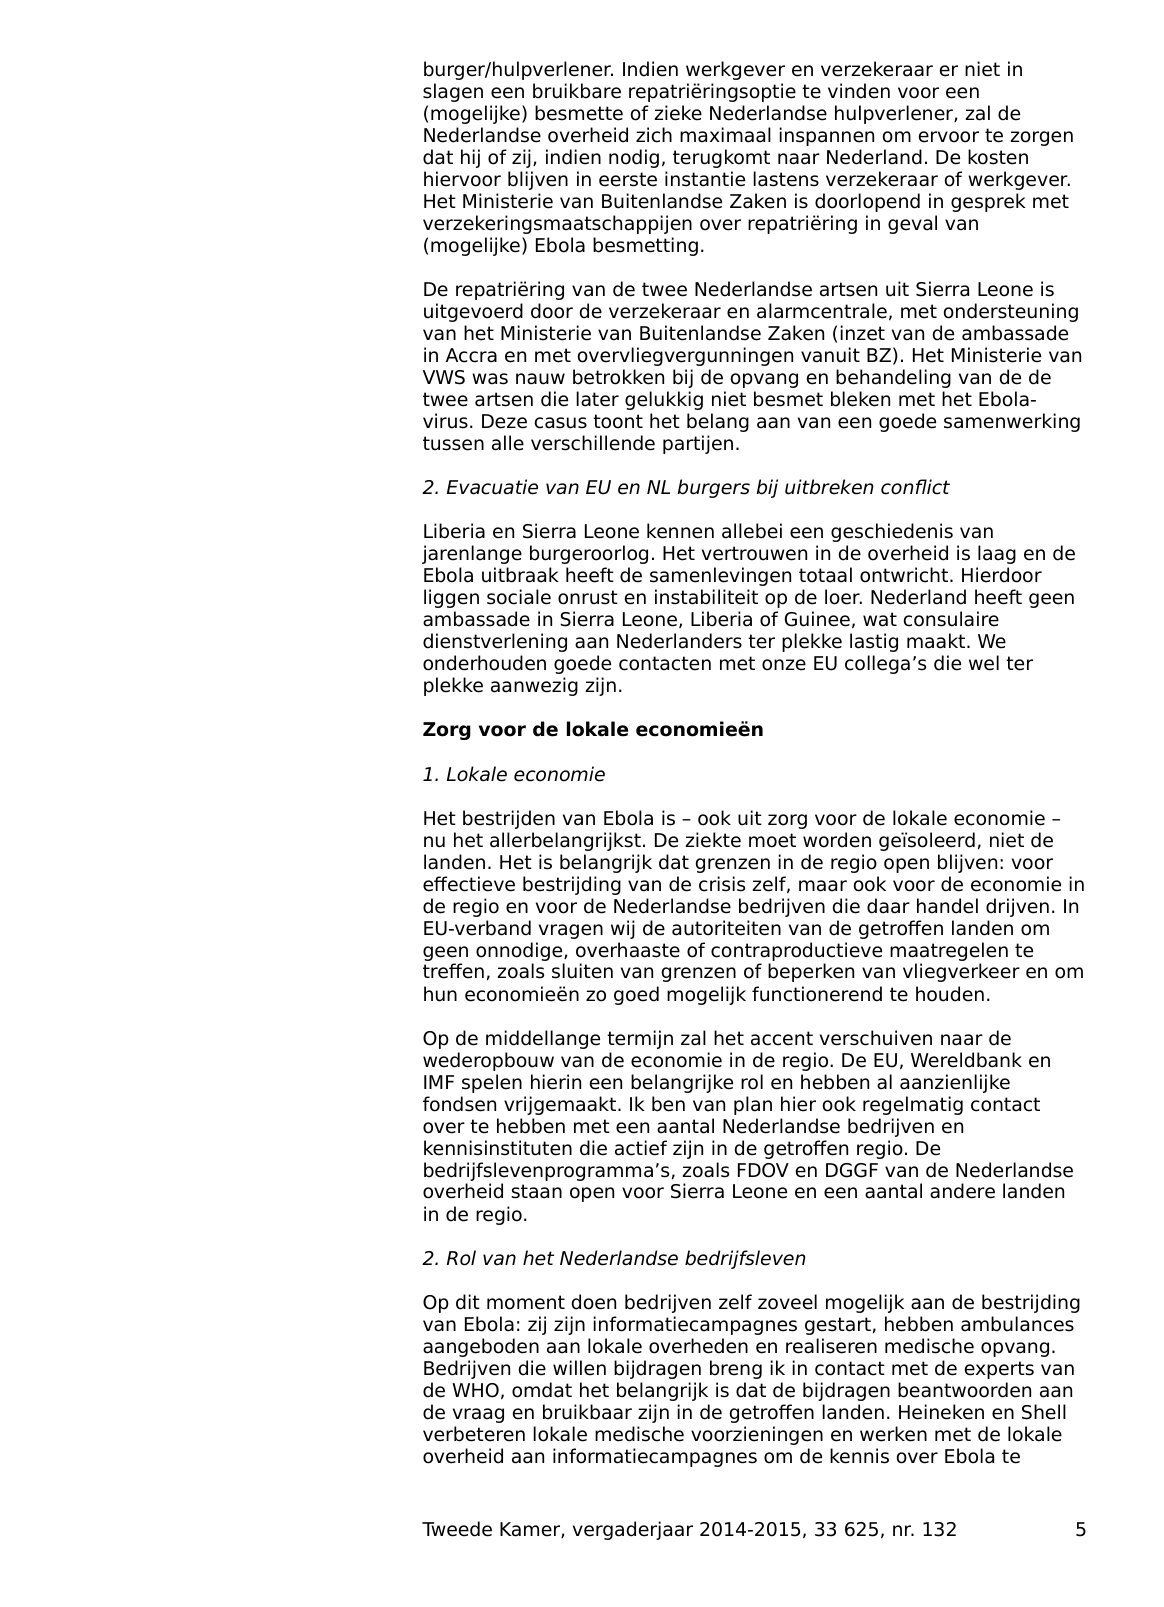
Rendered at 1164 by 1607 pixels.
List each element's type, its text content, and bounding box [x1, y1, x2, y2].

subtitle 1. Lokale economie [422, 763, 1087, 785]
text burger/hulpverlener. Indien werkgever en verzekeraar er niet in slagen een bruikbare repatriëringsoptie te vinden voor een (mogelijke) besmette of zieke Nederlandse hulpverlener, zal de Nederlandse overheid zich maximaal inspannen om ervoor te zorgen dat hij of zij, indien nodig, terugkomt naar Nederland. De kosten hiervoor blijven in eerste instantie lastens verzekeraar of werkgever. Het Ministerie van Buitenlandse Zaken is doorlopend in gesprek met verzekeringsmaatschappijen over repatriëring in geval van (mogelijke) Ebola besmetting. [422, 59, 1087, 257]
text Op de middellange termijn zal het accent verschuiven naar de wederopbouw van de economie in de regio. De EU, Wereldbank en IMF spelen hierin een belangrijke rol en hebben al aanzienlijke fondsen vrijgemaakt. Ik ben van plan hier ook regelmatig contact over te hebben met een aantal Nederlandse bedrijven en kennisinstituten die actief zijn in de getroffen regio. De bedrijfslevenprogramma’s, zoals FDOV en DGGF van de Nederlandse overheid staan open voor Sierra Leone en een aantal andere landen in de regio. [422, 1028, 1087, 1225]
subtitle Zorg voor de lokale economieën [422, 719, 1087, 741]
subtitle 2. Evacuatie van EU en NL burgers bij uitbreken conflict [422, 477, 1087, 499]
text Liberia en Sierra Leone kennen allebei een geschiedenis van jarenlange burgeroorlog. Het vertrouwen in de overheid is laag en de Ebola uitbraak heeft de samenlevingen totaal ontwricht. Hierdoor liggen sociale onrust en instabiliteit op de loer. Nederland heeft geen ambassade in Sierra Leone, Liberia of Guinee, wat consulaire dienstverlening aan Nederlanders ter plekke lastig maakt. We onderhouden goede contacten met onze EU collega’s die wel ter plekke aanwezig zijn. [422, 521, 1087, 697]
text Het bestrijden van Ebola is – ook uit zorg voor de lokale economie – nu het allerbelangrijkst. De ziekte moet worden geïsoleerd, niet de landen. Het is belangrijk dat grenzen in de regio open blijven: voor effectieve bestrijding van de crisis zelf, maar ook voor de economie in de regio en voor de Nederlandse bedrijven die daar handel drijven. In EU-verband vragen wij de autoriteiten van de getroffen landen om geen onnodige, overhaaste of contraproductieve maatregelen te treffen, zoals sluiten van grenzen of beperken van vliegverkeer en om hun economieën zo goed mogelijk functionerend te houden. [422, 808, 1087, 1005]
subtitle 2. Rol van het Nederlandse bedrijfsleven [422, 1248, 1087, 1269]
text De repatriëring van de twee Nederlandse artsen uit Sierra Leone is uitgevoerd door de verzekeraar en alarmcentrale, met ondersteuning van het Ministerie van Buitenlandse Zaken (inzet van de ambassade in Accra en met overvliegvergunningen vanuit BZ). Het Ministerie van VWS was nauw betrokken bij de opvang en behandeling van de de twee artsen die later gelukkig niet besmet bleken met het Ebola-virus. Deze casus toont het belang aan van een goede samenwerking tussen alle verschillende partijen. [422, 279, 1087, 455]
text Op dit moment doen bedrijven zelf zoveel mogelijk aan de bestrijding van Ebola: zij zijn informatiecampagnes gestart, hebben ambulances aangeboden aan lokale overheden en realiseren medische opvang. Bedrijven die willen bijdragen breng ik in contact met de experts van de WHO, omdat het belangrijk is dat de bijdragen beantwoorden aan de vraag en bruikbaar zijn in de getroffen landen. Heineken en Shell verbeteren lokale medische voorzieningen en werken met de lokale overheid aan informatiecampagnes om de kennis over Ebola te [422, 1292, 1087, 1468]
